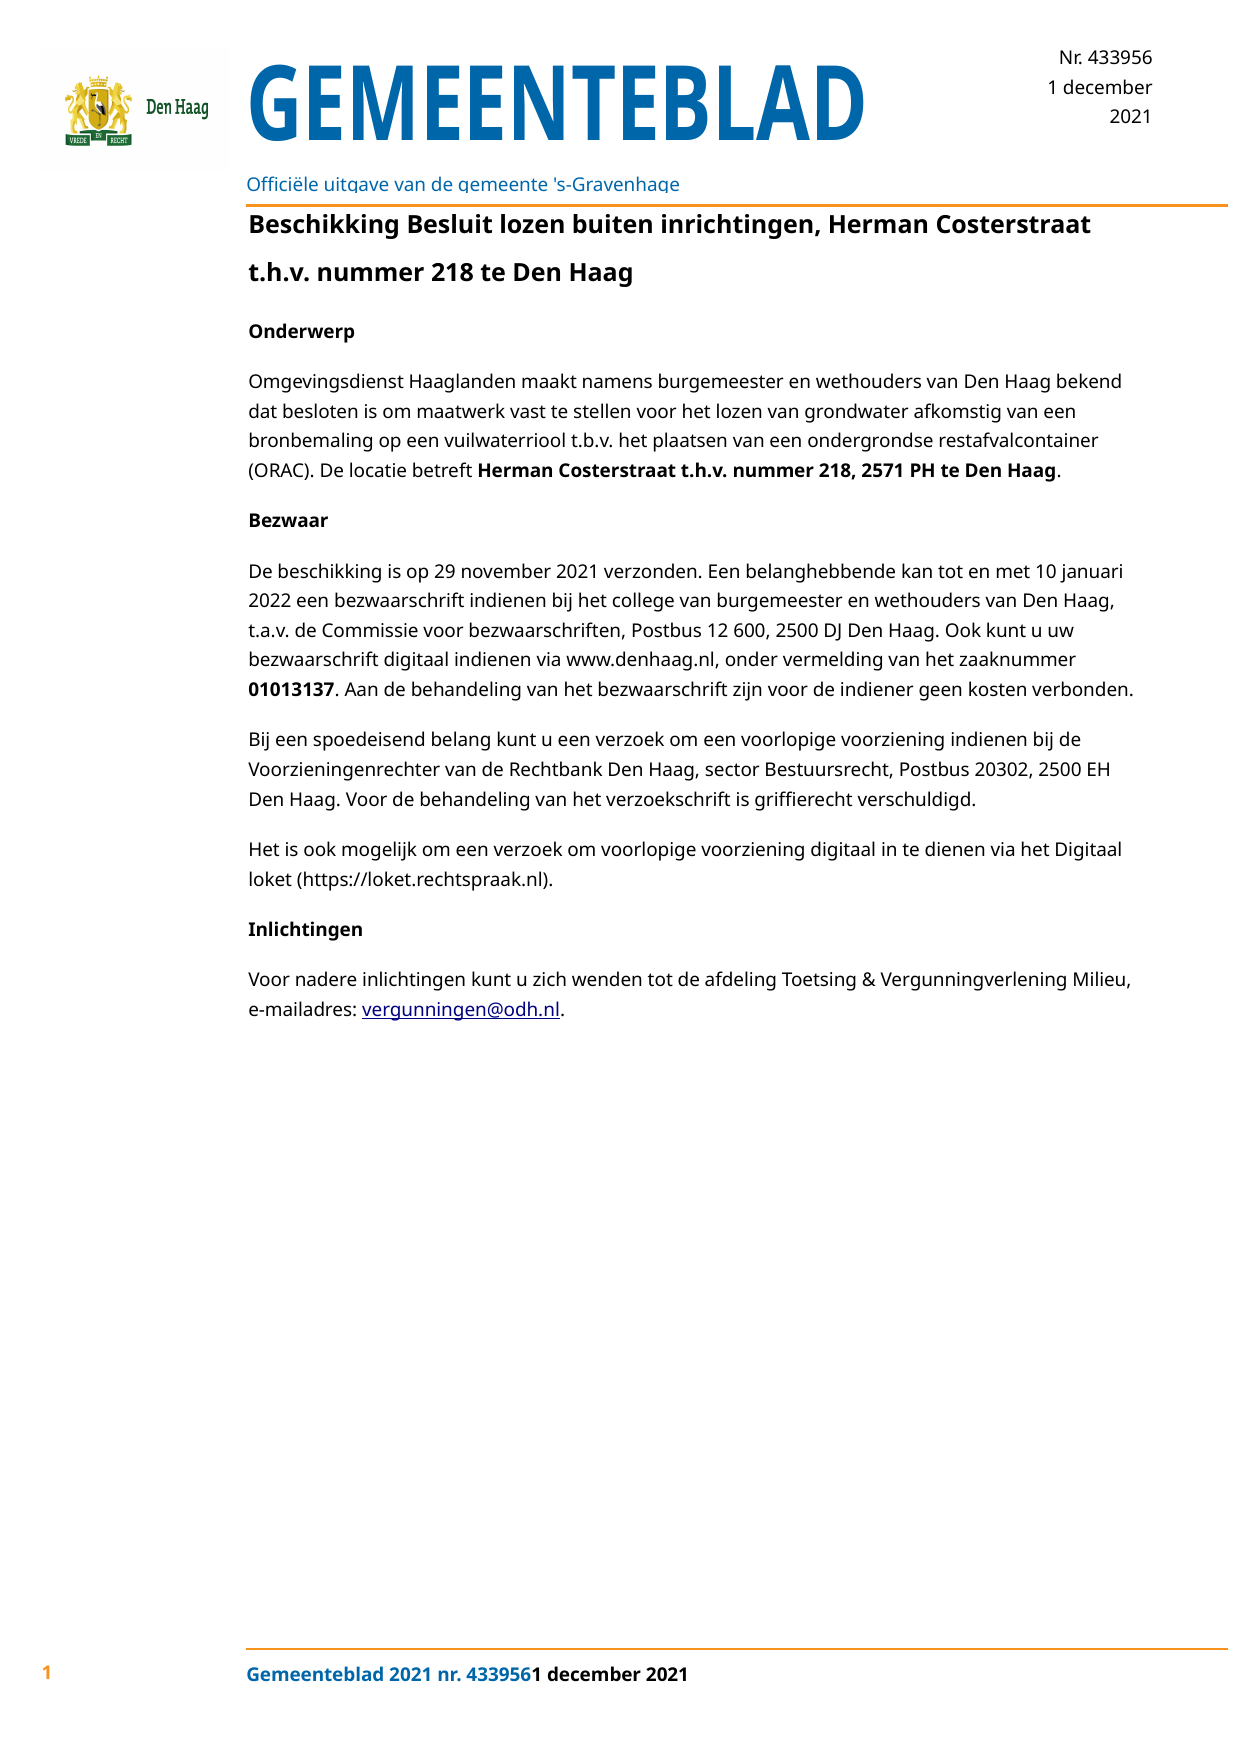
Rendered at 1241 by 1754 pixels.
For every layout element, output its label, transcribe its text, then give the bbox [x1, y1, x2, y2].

text Bezwaar [248, 507, 1152, 533]
text Voor nadere inlichtingen kunt u zich wenden tot de afdeling Toetsing & Vergunningverlening Milieu, e-mailadres: vergunningen@odh.nl. [248, 967, 1152, 1022]
text Het is ook mogelijk om een verzoek om voorlopige voorziening digitaal in te dienen via het Digitaal loket (https://loket.rechtspraak.nl). [248, 836, 1152, 892]
text Bij een spoedeisend belang kunt u een verzoek om een voorlopige voorziening indienen bij de Voorzieningenrechter van de Rechtbank Den Haag, sector Bestuursrecht, Postbus 20302, 2500 EH Den Haag. Voor de behandeling van het verzoekschrift is griffierecht verschuldigd. [248, 727, 1152, 812]
text Omgevingsdienst Haaglanden maakt namens burgemeester en wethouders van Den Haag bekend dat besloten is om maatwerk vast te stellen voor het lozen van grondwater afkomstig van een bronbemaling op een vuilwaterriool t.b.v. het plaatsen van een ondergrondse restafvalcontainer (ORAC). De locatie betreft Herman Costerstraat t.h.v. nummer 218, 2571 PH te Den Haag. [248, 368, 1152, 483]
text Inlichtingen [248, 916, 1152, 942]
picture [41, 47, 231, 172]
text De beschikking is op 29 november 2021 verzonden. Een belanghebbende kan tot en met 10 januari 2022 een bezwaarschrift indienen bij het college van burgemeester en wethouders van Den Haag, t.a.v. de Commissie voor bezwaarschriften, Postbus 12 600, 2500 DJ Den Haag. Ook kunt u uw bezwaarschrift digitaal indienen via www.denhaag.nl, onder vermelding van het zaaknummer 01013137. Aan de behandeling van het bezwaarschrift zijn voor de indiener geen kosten verbonden. [248, 558, 1152, 702]
text Onderwerp [248, 318, 1152, 344]
text Beschikking Besluit lozen buiten inrichtingen, Herman Costerstraat t.h.v. nummer 218 te Den Haag [248, 207, 1152, 288]
